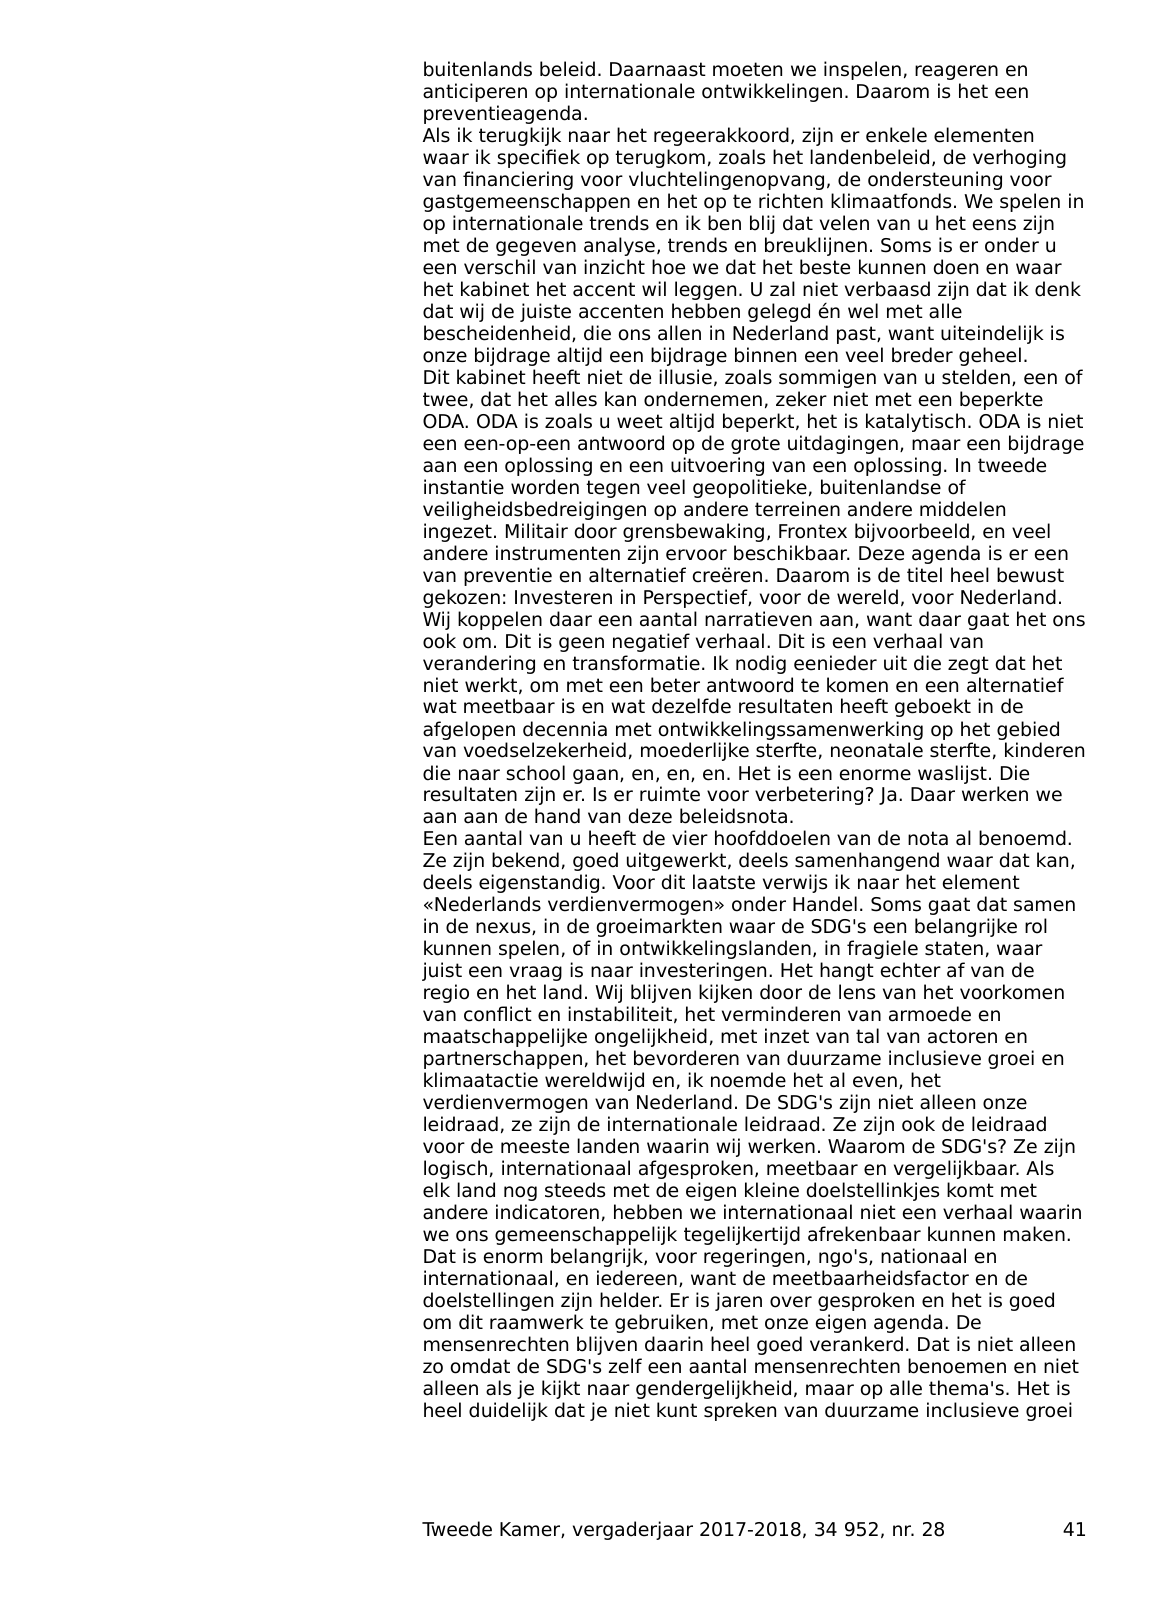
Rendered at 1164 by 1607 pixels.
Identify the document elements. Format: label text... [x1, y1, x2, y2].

text Dit kabinet heeft niet de illusie, zoals sommigen van u stelden, een of twee, dat het alles kan ondernemen, zeker niet met een beperkte ODA. ODA is zoals u weet altijd beperkt, het is katalytisch. ODA is niet een een-op-een antwoord op de grote uitdagingen, maar een bijdrage aan een oplossing en een uitvoering van een oplossing. In tweede instantie worden tegen veel geopolitieke, buitenlandse of veiligheidsbedreigingen op andere terreinen andere middelen ingezet. Militair door grensbewaking, Frontex bijvoorbeeld, en veel andere instrumenten zijn ervoor beschikbaar. Deze agenda is er een van preventie en alternatief creëren. Daarom is de titel heel bewust gekozen: Investeren in Perspectief, voor de wereld, voor Nederland. Wij koppelen daar een aantal narratieven aan, want daar gaat het ons ook om. Dit is geen negatief verhaal. Dit is een verhaal van verandering en transformatie. Ik nodig eenieder uit die zegt dat het niet werkt, om met een beter antwoord te komen en een alternatief wat meetbaar is en wat dezelfde resultaten heeft geboekt in de afgelopen decennia met ontwikkelingssamenwerking op het gebied van voedselzekerheid, moederlijke sterfte, neonatale sterfte, kinderen die naar school gaan, en, en, en. Het is een enorme waslijst. Die resultaten zijn er. Is er ruimte voor verbetering? Ja. Daar werken we aan aan de hand van deze beleidsnota. [422, 367, 1087, 828]
text Een aantal van u heeft de vier hoofddoelen van de nota al benoemd. Ze zijn bekend, goed uitgewerkt, deels samenhangend waar dat kan, deels eigenstandig. Voor dit laatste verwijs ik naar het element «Nederlands verdienvermogen» onder Handel. Soms gaat dat samen in de nexus, in de groeimarkten waar de SDG's een belangrijke rol kunnen spelen, of in ontwikkelingslanden, in fragiele staten, waar juist een vraag is naar investeringen. Het hangt echter af van de regio en het land. Wij blijven kijken door de lens van het voorkomen van conflict en instabiliteit, het verminderen van armoede en maatschappelijke ongelijkheid, met inzet van tal van actoren en partnerschappen, het bevorderen van duurzame inclusieve groei en klimaatactie wereldwijd en, ik noemde het al even, het verdienvermogen van Nederland. De SDG's zijn niet alleen onze leidraad, ze zijn de internationale leidraad. Ze zijn ook de leidraad voor de meeste landen waarin wij werken. Waarom de SDG's? Ze zijn logisch, internationaal afgesproken, meetbaar en vergelijkbaar. Als elk land nog steeds met de eigen kleine doelstellinkjes komt met andere indicatoren, hebben we internationaal niet een verhaal waarin we ons gemeenschappelijk tegelijkertijd afrekenbaar kunnen maken. Dat is enorm belangrijk, voor regeringen, ngo's, nationaal en internationaal, en iedereen, want de meetbaarheidsfactor en de doelstellingen zijn helder. Er is jaren over gesproken en het is goed om dit raamwerk te gebruiken, met onze eigen agenda. De mensenrechten blijven daarin heel goed verankerd. Dat is niet alleen zo omdat de SDG's zelf een aantal mensenrechten benoemen en niet alleen als je kijkt naar gendergelijkheid, maar op alle thema's. Het is heel duidelijk dat je niet kunt spreken van duurzame inclusieve groei [422, 828, 1087, 1422]
text buitenlands beleid. Daarnaast moeten we inspelen, reageren en anticiperen op internationale ontwikkelingen. Daarom is het een preventieagenda. [422, 59, 1087, 125]
text Als ik terugkijk naar het regeerakkoord, zijn er enkele elementen waar ik specifiek op terugkom, zoals het landenbeleid, de verhoging van financiering voor vluchtelingenopvang, de ondersteuning voor gastgemeenschappen en het op te richten klimaatfonds. We spelen in op internationale trends en ik ben blij dat velen van u het eens zijn met de gegeven analyse, trends en breuklijnen. Soms is er onder u een verschil van inzicht hoe we dat het beste kunnen doen en waar het kabinet het accent wil leggen. U zal niet verbaasd zijn dat ik denk dat wij de juiste accenten hebben gelegd én wel met alle bescheidenheid, die ons allen in Nederland past, want uiteindelijk is onze bijdrage altijd een bijdrage binnen een veel breder geheel. [422, 125, 1087, 367]
